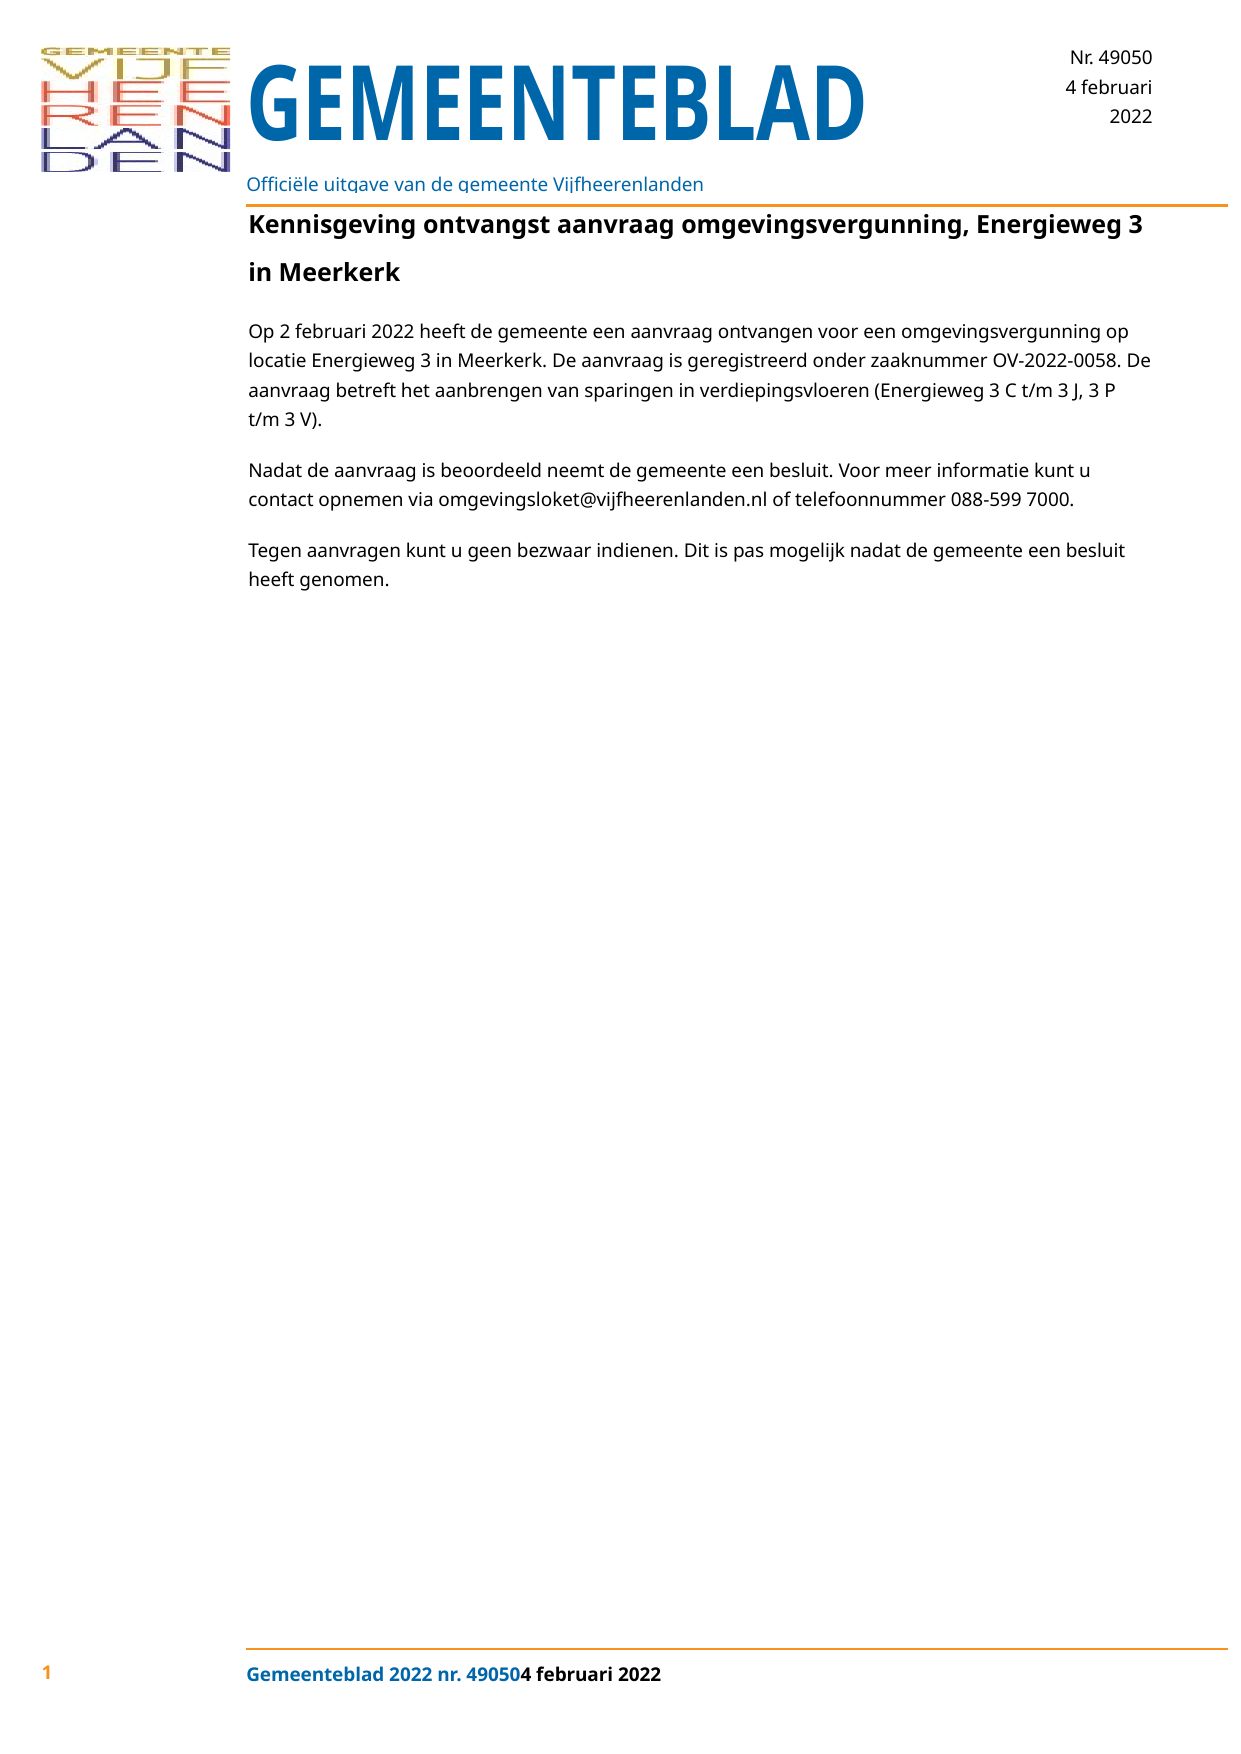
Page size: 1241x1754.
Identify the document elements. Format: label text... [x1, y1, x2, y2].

text Op 2 februari 2022 heeft de gemeente een aanvraag ontvangen voor een omgevingsvergunning op locatie Energieweg 3 in Meerkerk. De aanvraag is geregistreerd onder zaaknummer OV-2022-0058. De aanvraag betreft het aanbrengen van sparingen in verdiepingsvloeren (Energieweg 3 C t/m 3 J, 3 P t/m 3 V). [248, 318, 1152, 432]
text Nadat de aanvraag is beoordeeld neemt de gemeente een besluit. Voor meer informatie kunt u contact opnemen via omgevingsloket@vijfheerenlanden.nl of telefoonnummer 088-599 7000. [248, 457, 1152, 512]
text Kennisgeving ontvangst aanvraag omgevingsvergunning, Energieweg 3 in Meerkerk [248, 207, 1152, 288]
picture [41, 47, 231, 172]
text Tegen aanvragen kunt u geen bezwaar indienen. Dit is pas mogelijk nadat de gemeente een besluit heeft genomen. [248, 537, 1152, 592]
